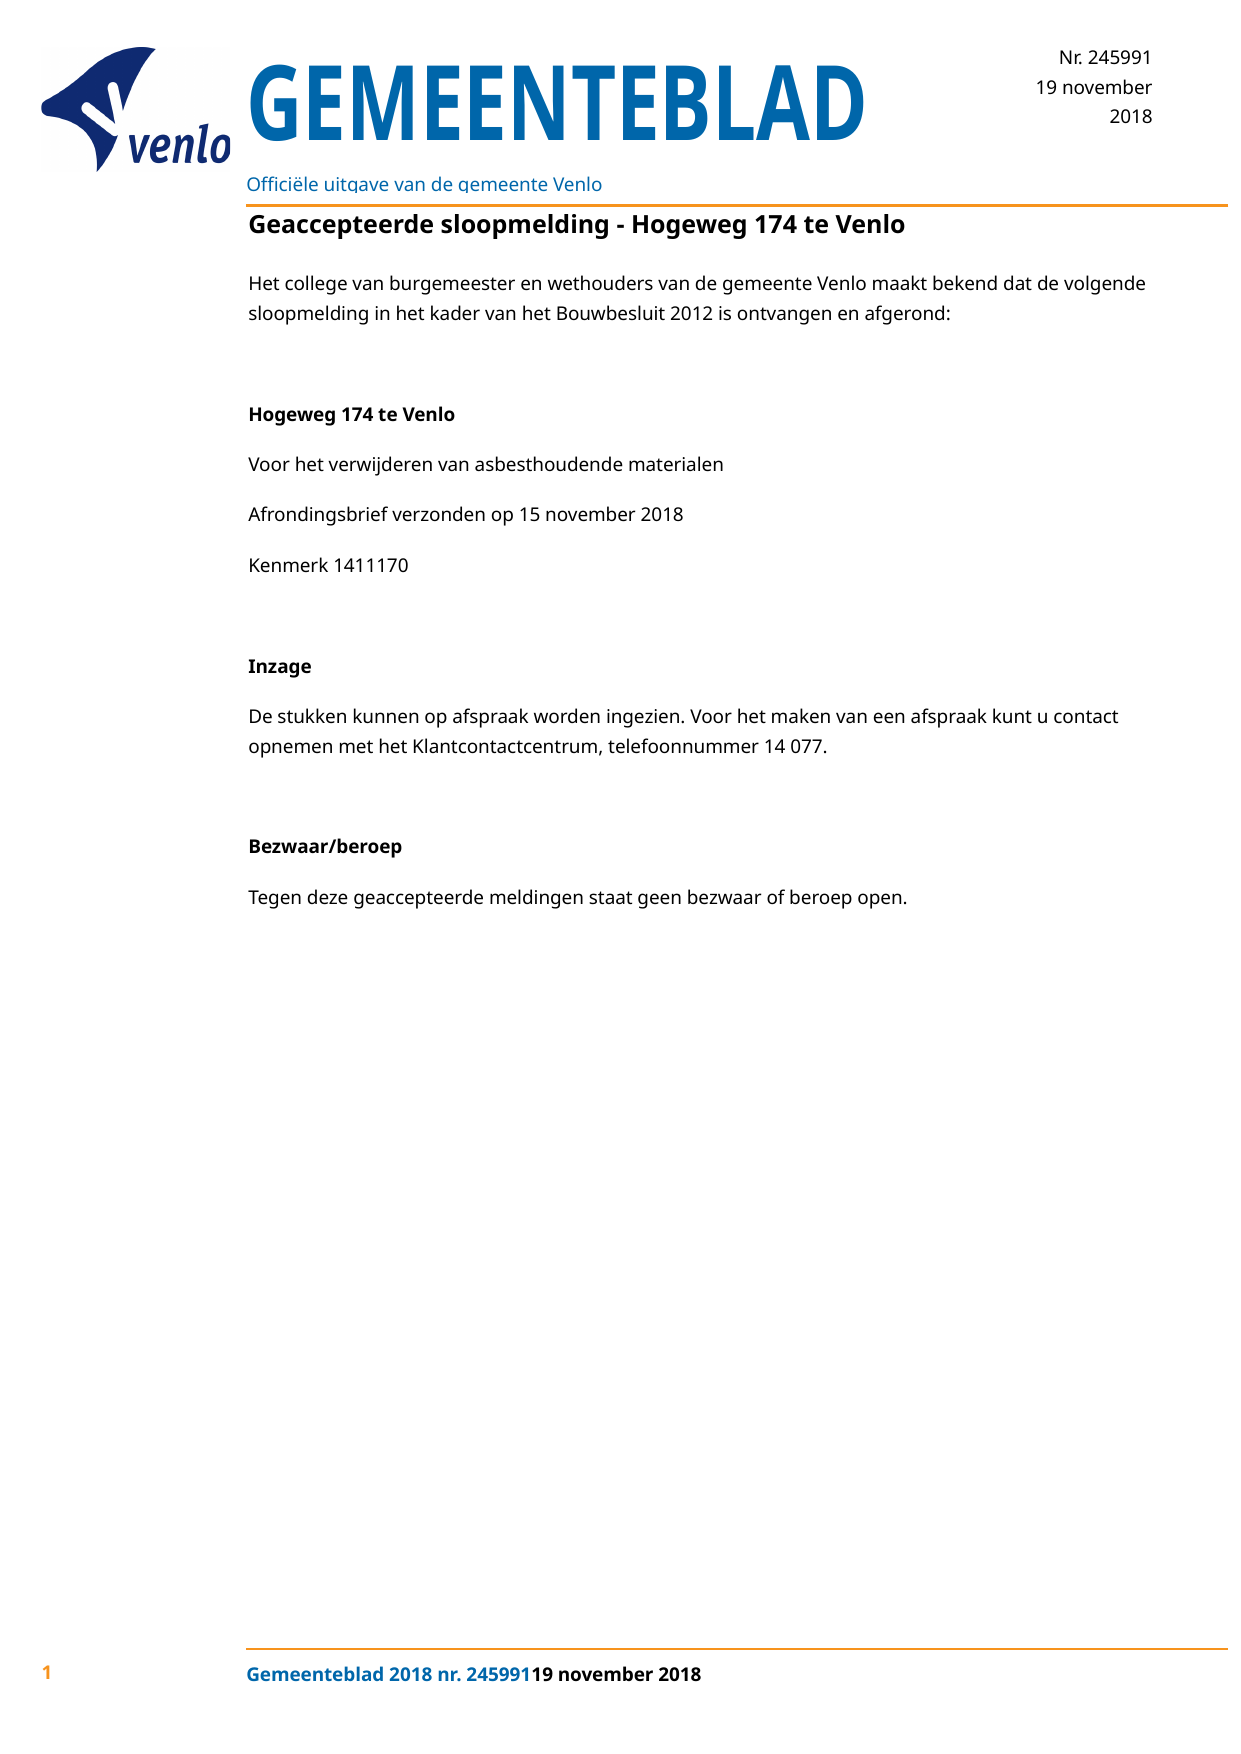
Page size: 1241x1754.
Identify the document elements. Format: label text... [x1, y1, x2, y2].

text Bezwaar/beroep [248, 834, 1152, 859]
text Tegen deze geaccepteerde meldingen staat geen bezwaar of beroep open. [248, 884, 1152, 910]
text Voor het verwijderen van asbesthoudende materialen [248, 451, 1152, 477]
text Het college van burgemeester en wethouders van de gemeente Venlo maakt bekend dat de volgende sloopmelding in het kader van het Bouwbesluit 2012 is ontvangen en afgerond: [248, 270, 1152, 326]
text Kenmerk 1411170 [248, 552, 1152, 578]
text Geaccepteerde sloopmelding - Hogeweg 174 te Venlo [248, 207, 1152, 241]
picture [41, 47, 231, 172]
text Hogeweg 174 te Venlo [248, 401, 1152, 426]
text Inzage [248, 653, 1152, 678]
text De stukken kunnen op afspraak worden ingezien. Voor het maken van een afspraak kunt u contact opnemen met het Klantcontactcentrum, telefoonnummer 14 077. [248, 703, 1152, 758]
text Afrondingsbrief verzonden op 15 november 2018 [248, 502, 1152, 527]
